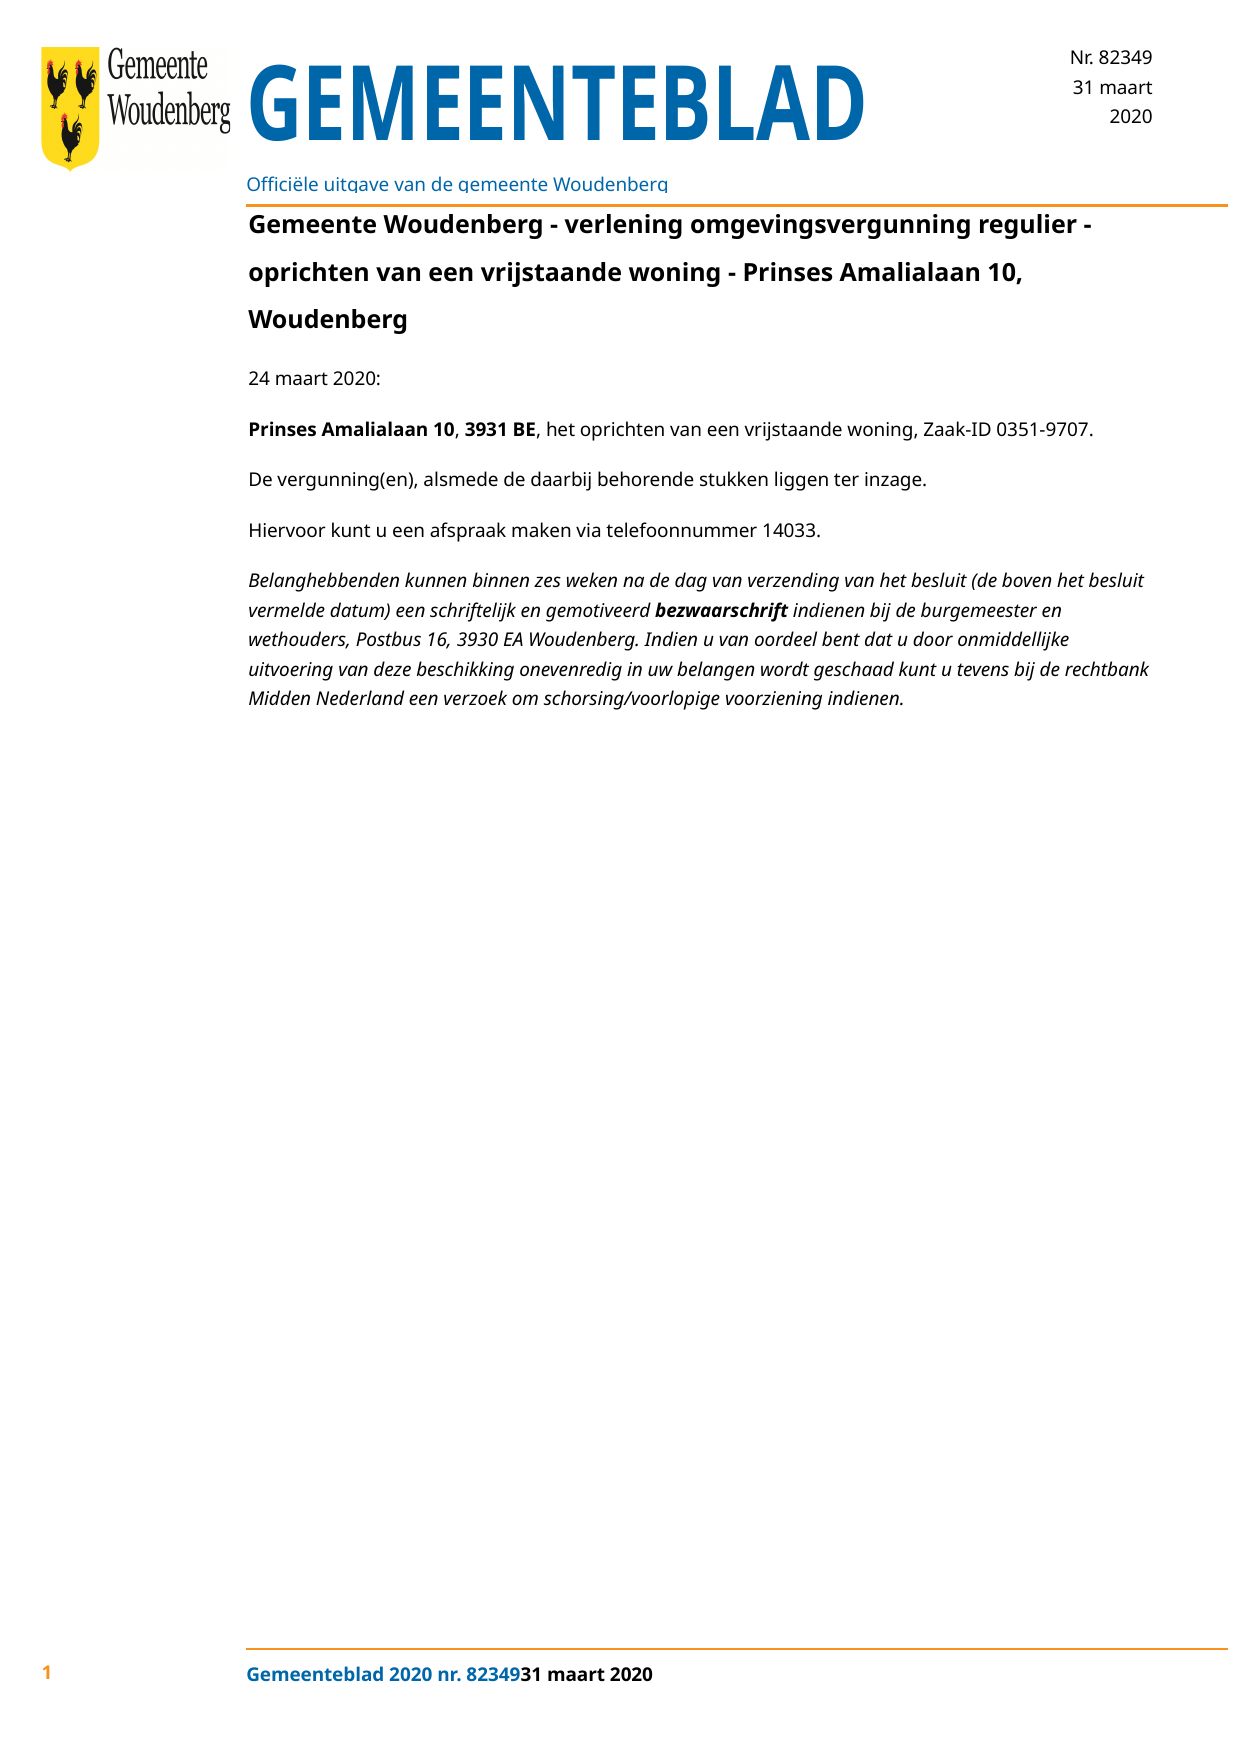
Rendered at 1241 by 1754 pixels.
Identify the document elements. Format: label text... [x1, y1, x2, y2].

text Prinses Amalialaan 10, 3931 BE, het oprichten van een vrijstaande woning, Zaak-ID 0351-9707. [248, 416, 1152, 442]
text Hiervoor kunt u een afspraak maken via telefoonnummer 14033. [248, 517, 1152, 542]
text 24 maart 2020: [248, 366, 1152, 391]
text Belanghebbenden kunnen binnen zes weken na de dag van verzending van het besluit (de boven het besluit vermelde datum) een schriftelijk en gemotiveerd bezwaarschrift indienen bij de burgemeester en wethouders, Postbus 16, 3930 EA Woudenberg. Indien u van oordeel bent dat u door onmiddellijke uitvoering van deze beschikking onevenredig in uw belangen wordt geschaad kunt u tevens bij de rechtbank Midden Nederland een verzoek om schorsing/voorlopige voorziening indienen. [248, 567, 1152, 711]
text Gemeente Woudenberg - verlening omgevingsvergunning regulier - oprichten van een vrijstaande woning - Prinses Amalialaan 10, Woudenberg [248, 207, 1152, 336]
picture [41, 47, 231, 172]
text De vergunning(en), alsmede de daarbij behorende stukken liggen ter inzage. [248, 466, 1152, 492]
